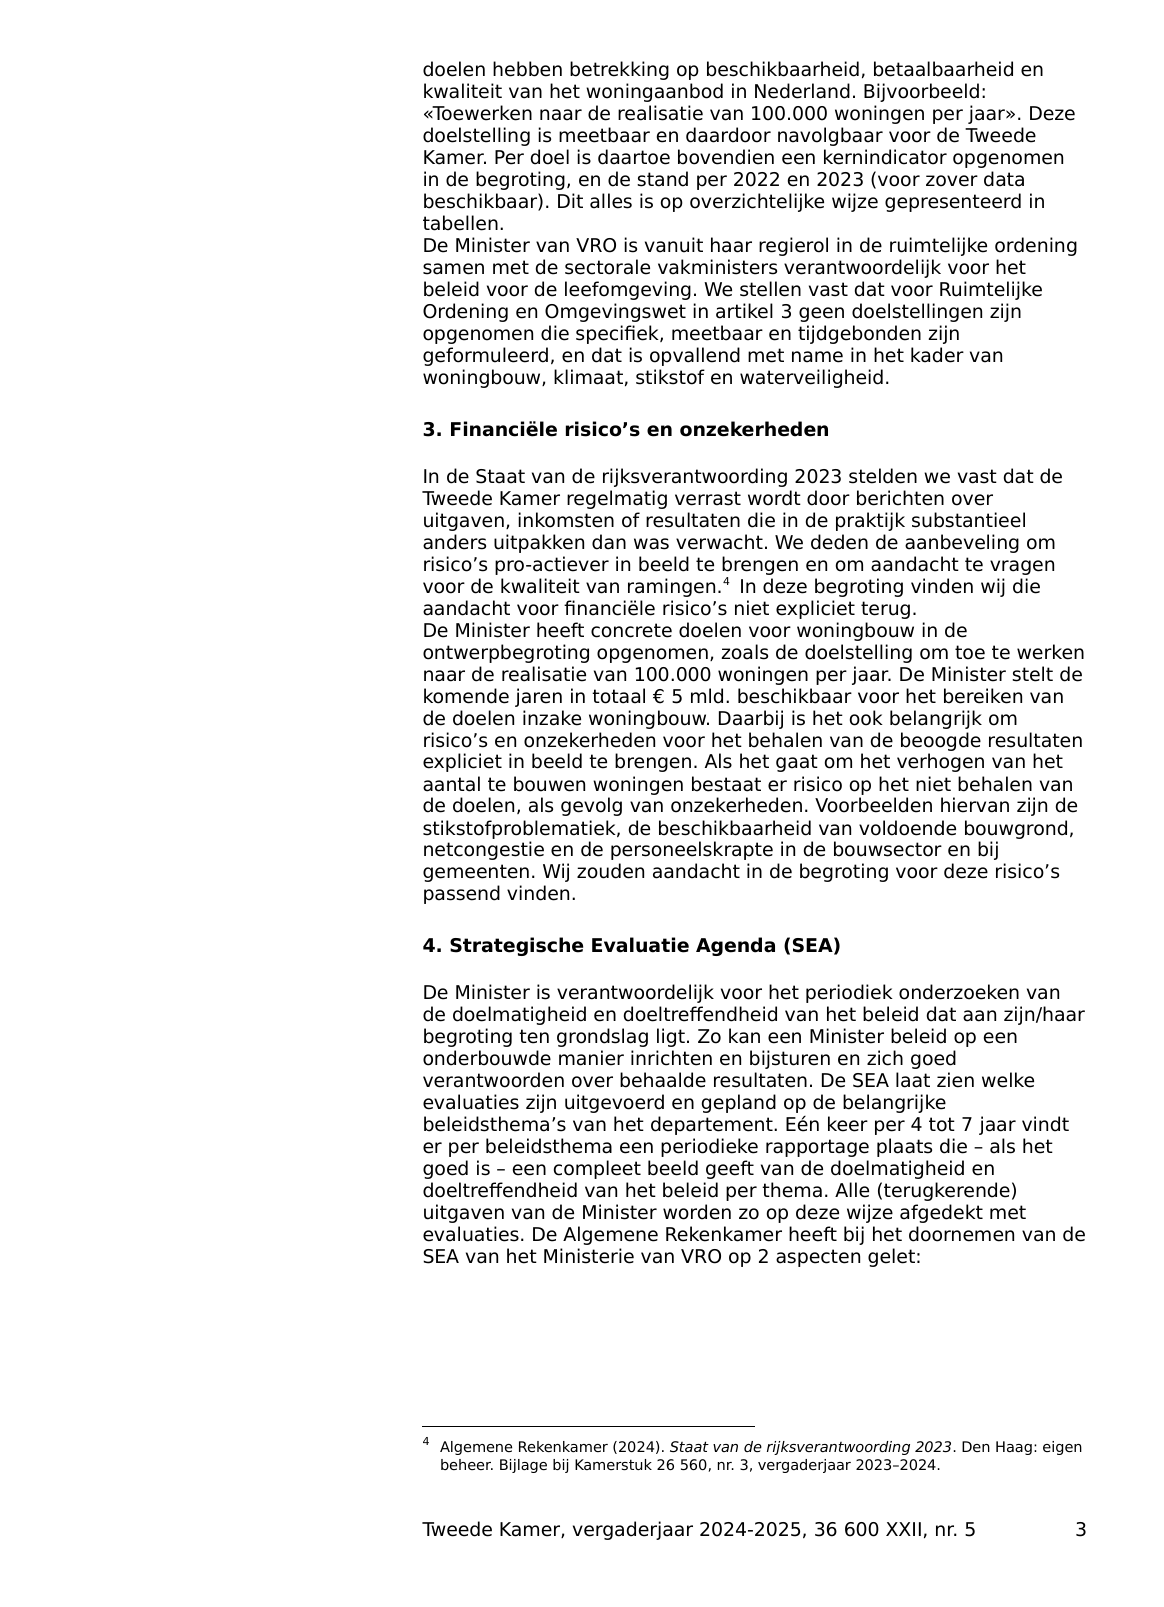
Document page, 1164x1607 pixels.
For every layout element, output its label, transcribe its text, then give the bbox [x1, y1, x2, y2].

text In de Staat van de rijksverantwoording 2023 stelden we vast dat de Tweede Kamer regelmatig verrast wordt door berichten over uitgaven, inkomsten of resultaten die in de praktijk substantieel anders uitpakken dan was verwacht. We deden de aanbeveling om risico’s pro-actiever in beeld te brengen en om aandacht te vragen voor de kwaliteit van ramingen. In deze begroting vinden wij die aandacht voor financiële risico’s niet expliciet terug. [422, 466, 1087, 619]
text De Minister heeft concrete doelen voor woningbouw in de ontwerpbegroting opgenomen, zoals de doelstelling om toe te werken naar de realisatie van 100.000 woningen per jaar. De Minister stelt de komende jaren in totaal € 5 mld. beschikbaar voor het bereiken van de doelen inzake woningbouw. Daarbij is het ook belangrijk om risico’s en onzekerheden voor het behalen van de beoogde resultaten expliciet in beeld te brengen. Als het gaat om het verhogen van het aantal te bouwen woningen bestaat er risico op het niet behalen van de doelen, als gevolg van onzekerheden. Voorbeelden hiervan zijn de stikstofproblematiek, de beschikbaarheid van voldoende bouwgrond, netcongestie en de personeelskrapte in de bouwsector en bij gemeenten. Wij zouden aandacht in de begroting voor deze risico’s passend vinden. [422, 619, 1087, 905]
text Algemene Rekenkamer (2024). Staat van de rijksverantwoording 2023. Den Haag: eigen beheer. Bijlage bij Kamerstuk 26 560, nr. 3, vergaderjaar 2023–2024. [422, 1435, 1087, 1474]
subtitle 4. Strategische Evaluatie Agenda (SEA) [422, 935, 1087, 957]
text De Minister van VRO is vanuit haar regierol in de ruimtelijke ordening samen met de sectorale vakministers verantwoordelijk voor het beleid voor de leefomgeving. We stellen vast dat voor Ruimtelijke Ordening en Omgevingswet in artikel 3 geen doelstellingen zijn opgenomen die specifiek, meetbaar en tijdgebonden zijn geformuleerd, en dat is opvallend met name in het kader van woningbouw, klimaat, stikstof en waterveiligheid. [422, 235, 1087, 389]
subtitle 3. Financiële risico’s en onzekerheden [422, 419, 1087, 441]
text doelen hebben betrekking op beschikbaarheid, betaalbaarheid en kwaliteit van het woningaanbod in Nederland. Bijvoorbeeld: «Toewerken naar de realisatie van 100.000 woningen per jaar». Deze doelstelling is meetbaar en daardoor navolgbaar voor de Tweede Kamer. Per doel is daartoe bovendien een kernindicator opgenomen in de begroting, en de stand per 2022 en 2023 (voor zover data beschikbaar). Dit alles is op overzichtelijke wijze gepresenteerd in tabellen. [422, 59, 1087, 235]
text De Minister is verantwoordelijk voor het periodiek onderzoeken van de doelmatigheid en doeltreffendheid van het beleid dat aan zijn/haar begroting ten grondslag ligt. Zo kan een Minister beleid op een onderbouwde manier inrichten en bijsturen en zich goed verantwoorden over behaalde resultaten. De SEA laat zien welke evaluaties zijn uitgevoerd en gepland op de belangrijke beleidsthema’s van het departement. Eén keer per 4 tot 7 jaar vindt er per beleidsthema een periodieke rapportage plaats die – als het goed is – een compleet beeld geeft van de doelmatigheid en doeltreffendheid van het beleid per thema. Alle (terugkerende) uitgaven van de Minister worden zo op deze wijze afgedekt met evaluaties. De Algemene Rekenkamer heeft bij het doornemen van de SEA van het Ministerie van VRO op 2 aspecten gelet: [422, 982, 1087, 1268]
